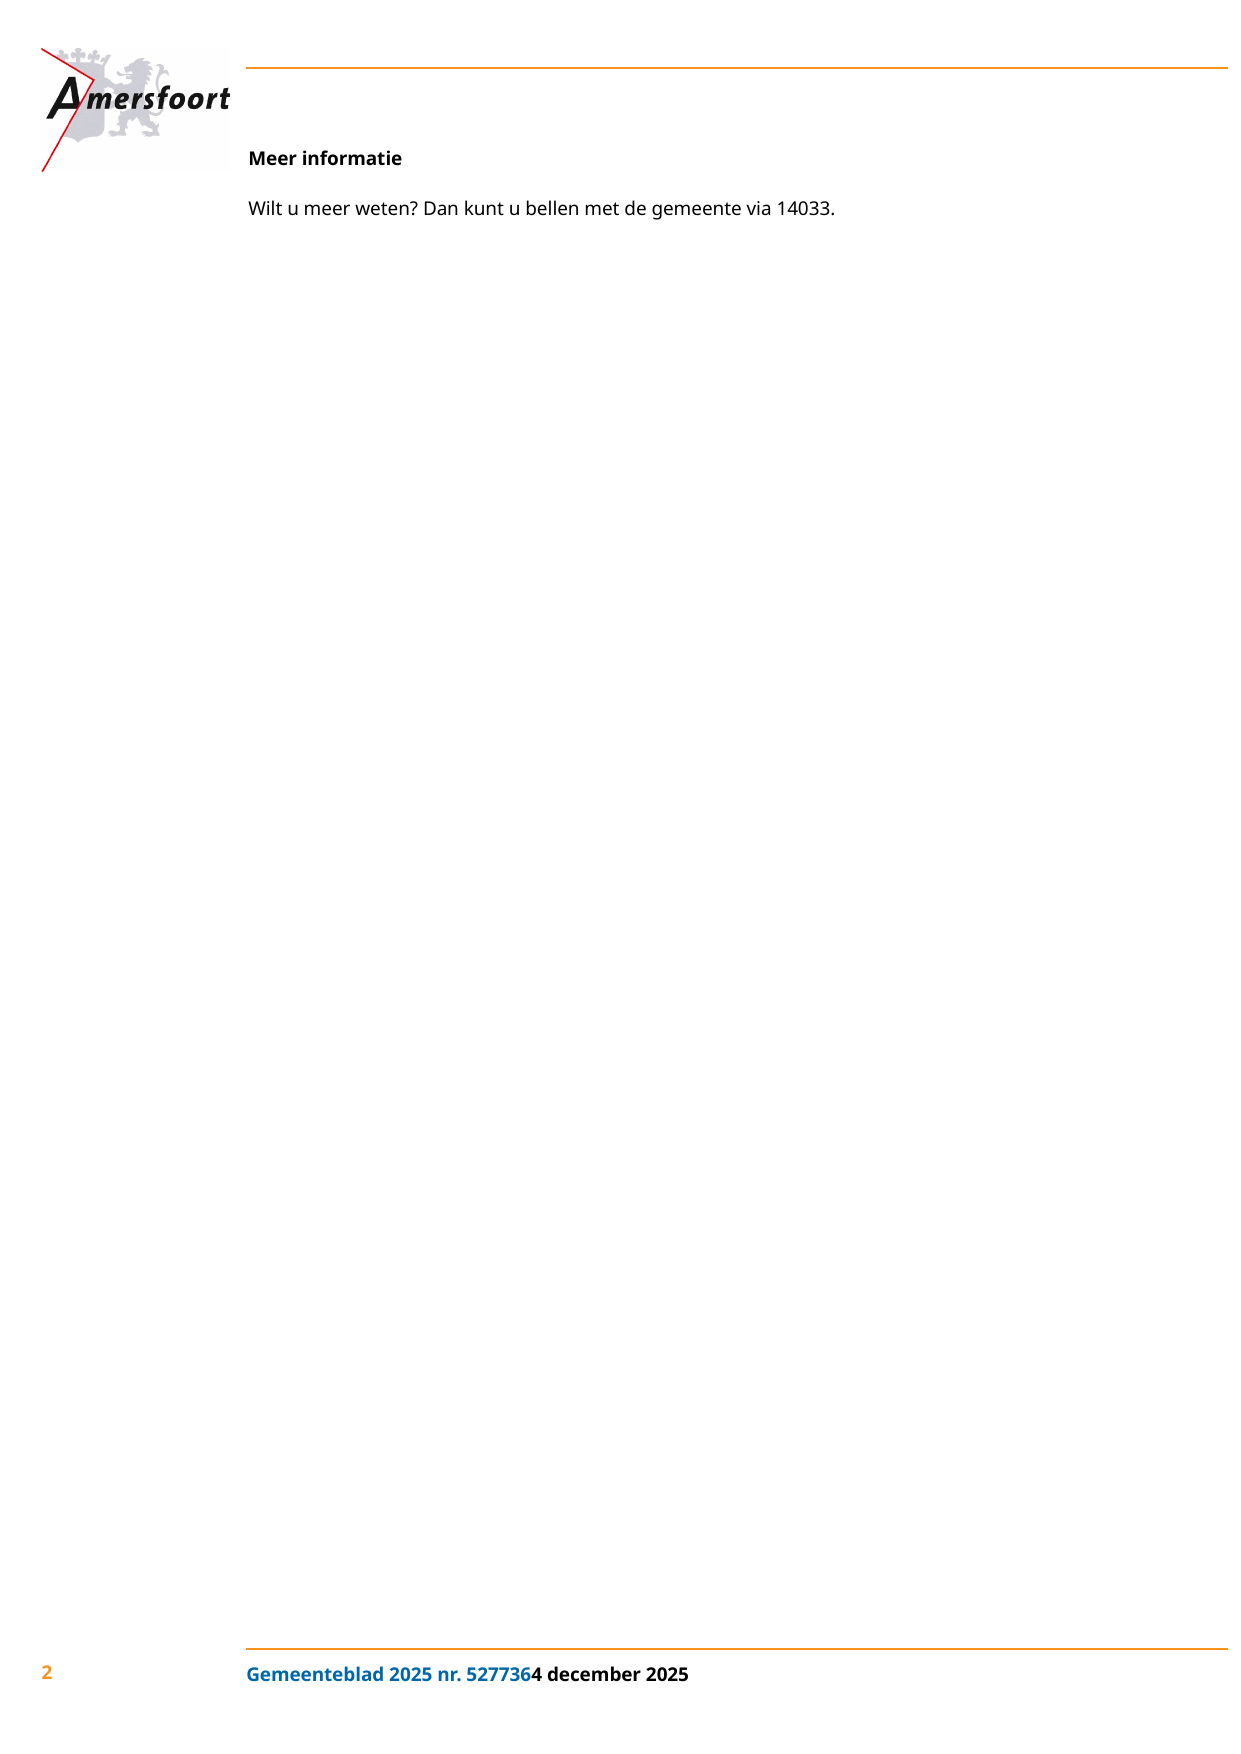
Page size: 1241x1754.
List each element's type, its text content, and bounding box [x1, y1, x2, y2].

text Meer informatie [248, 145, 1152, 171]
picture [41, 47, 231, 172]
text Wilt u meer weten? Dan kunt u bellen met de gemeente via 14033. [248, 196, 1152, 221]
